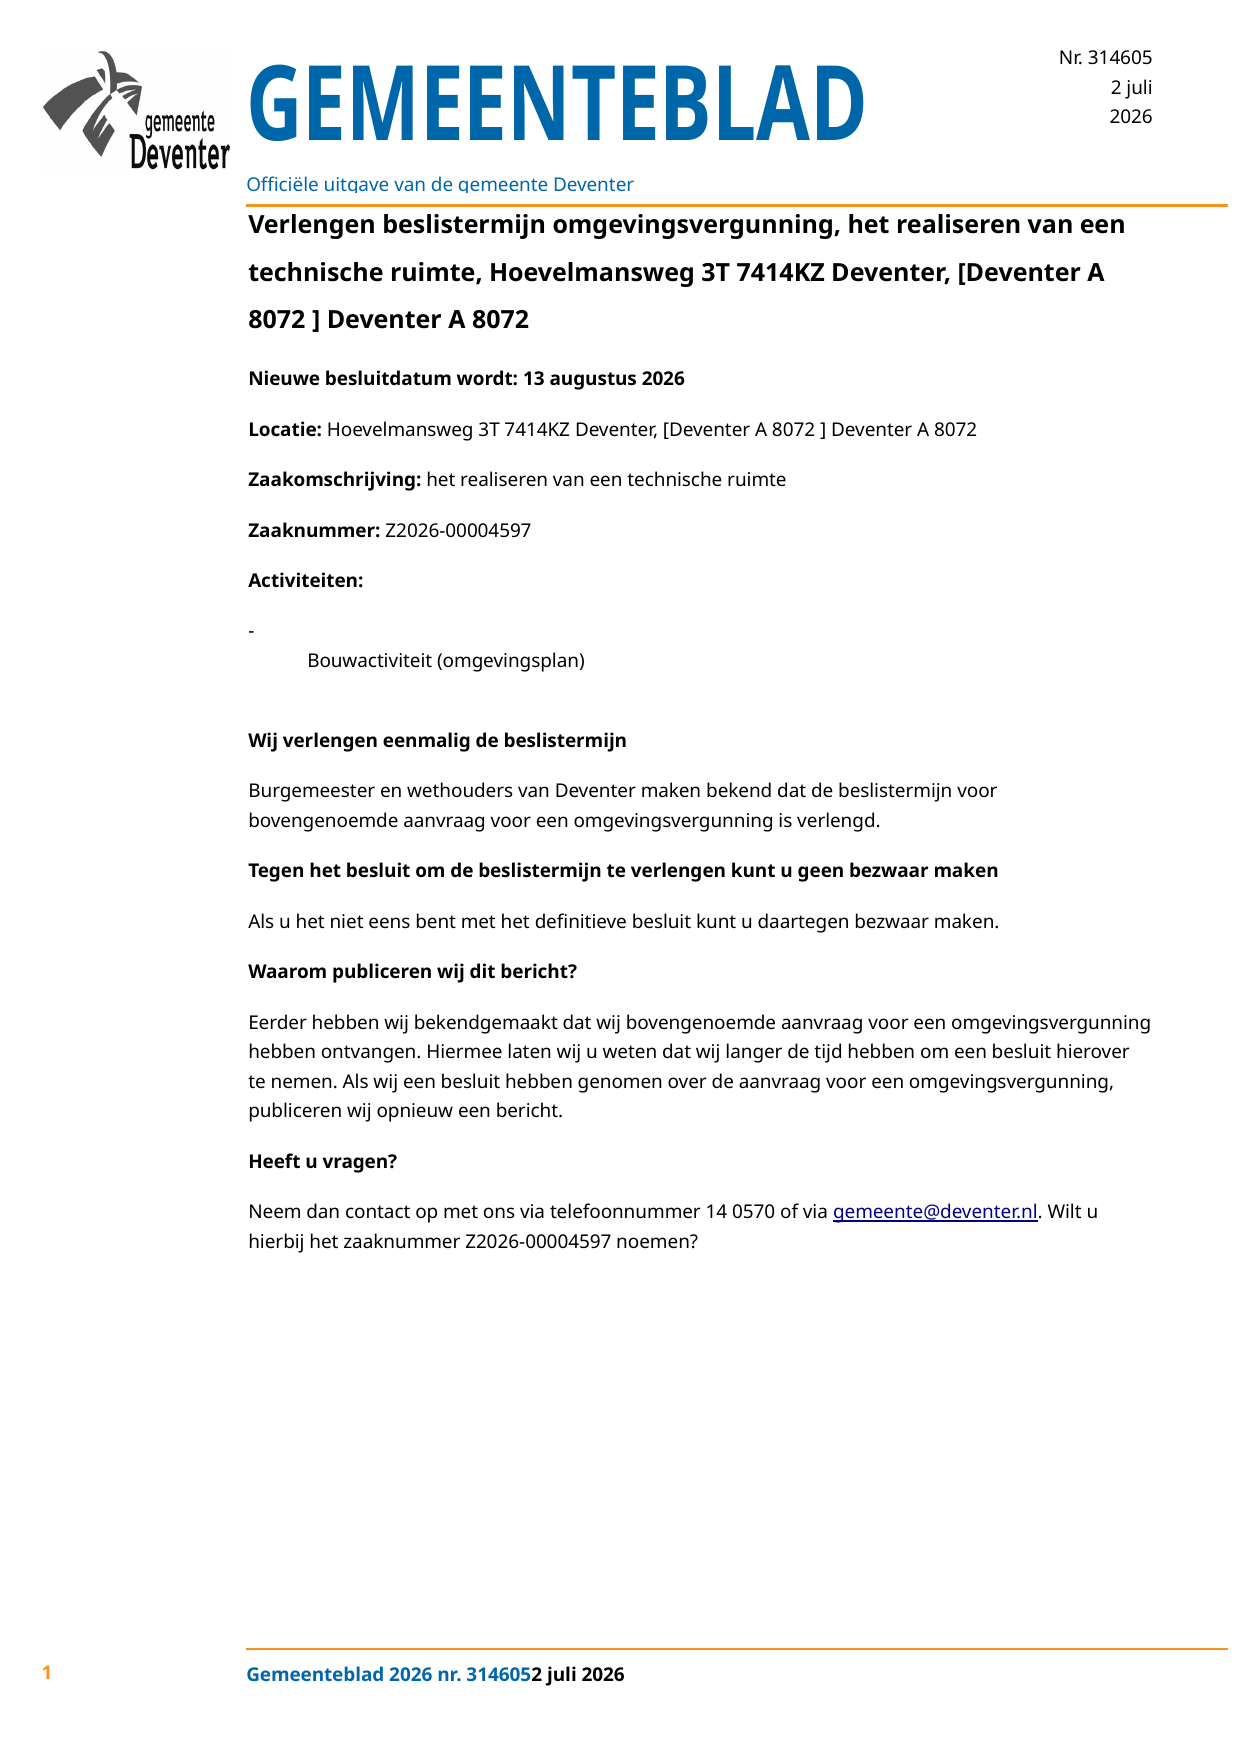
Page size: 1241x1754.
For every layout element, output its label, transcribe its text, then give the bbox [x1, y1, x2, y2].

text Eerder hebben wij bekendgemaakt dat wij bovengenoemde aanvraag voor een omgevingsvergunning hebben ontvangen. Hiermee laten wij u weten dat wij langer de tijd hebben om een besluit hierover te nemen. Als wij een besluit hebben genomen over de aanvraag voor een omgevingsvergunning, publiceren wij opnieuw een bericht. [248, 1009, 1152, 1123]
text Verlengen beslistermijn omgevingsvergunning, het realiseren van een technische ruimte, Hoevelmansweg 3T 7414KZ Deventer, [Deventer A 8072 ] Deventer A 8072 [248, 207, 1152, 336]
text Activiteiten: [248, 567, 1152, 593]
text Tegen het besluit om de beslistermijn te verlengen kunt u geen bezwaar maken [248, 858, 1152, 883]
picture [41, 47, 231, 172]
text Wij verlengen eenmalig de beslistermijn [248, 727, 1152, 753]
text Locatie: Hoevelmansweg 3T 7414KZ Deventer, [Deventer A 8072 ] Deventer A 8072 [248, 416, 1152, 442]
text Waarom publiceren wij dit bericht? [248, 958, 1152, 984]
text Zaakomschrijving: het realiseren van een technische ruimte [248, 466, 1152, 492]
text Burgemeester en wethouders van Deventer maken bekend dat de beslistermijn voor bovengenoemde aanvraag voor een omgevingsvergunning is verlengd. [248, 778, 1152, 833]
text Heeft u vragen? [248, 1148, 1152, 1174]
text Nieuwe besluitdatum wordt: 13 augustus 2026 [248, 366, 1152, 391]
text Als u het niet eens bent met het definitieve besluit kunt u daartegen bezwaar maken. [248, 908, 1152, 934]
text Neem dan contact op met ons via telefoonnummer 14 0570 of via gemeente@deventer.nl. Wilt u hierbij het zaaknummer Z2026-00004597 noemen? [248, 1198, 1152, 1254]
list Bouwactiviteit (omgevingsplan) [248, 647, 1152, 673]
text Zaaknummer: Z2026-00004597 [248, 517, 1152, 542]
